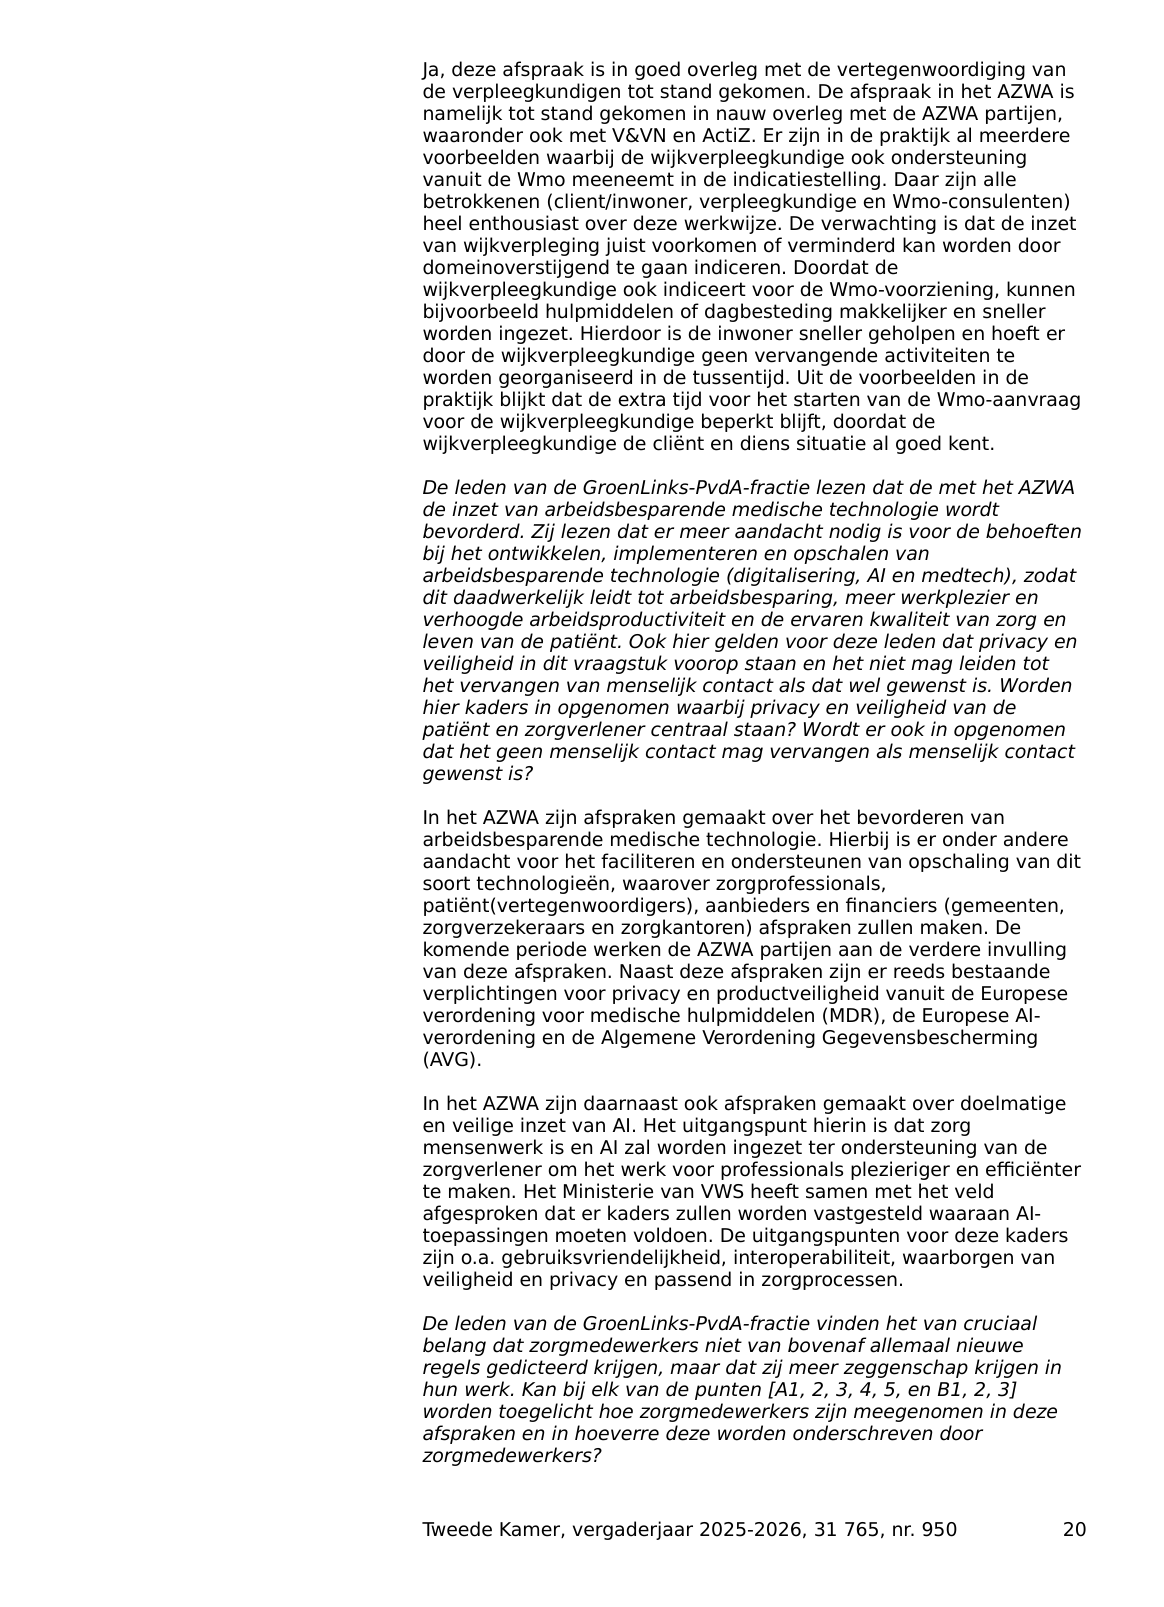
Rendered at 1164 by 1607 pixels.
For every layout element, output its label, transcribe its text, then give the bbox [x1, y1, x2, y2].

text De leden van de GroenLinks-PvdA-fractie lezen dat de met het AZWA de inzet van arbeidsbesparende medische technologie wordt bevorderd. Zij lezen dat er meer aandacht nodig is voor de behoeften bij het ontwikkelen, implementeren en opschalen van arbeidsbesparende technologie (digitalisering, AI en medtech), zodat dit daadwerkelijk leidt tot arbeidsbesparing, meer werkplezier en verhoogde arbeidsproductiviteit en de ervaren kwaliteit van zorg en leven van de patiënt. Ook hier gelden voor deze leden dat privacy en veiligheid in dit vraagstuk voorop staan en het niet mag leiden tot het vervangen van menselijk contact als dat wel gewenst is. Worden hier kaders in opgenomen waarbij privacy en veiligheid van de patiënt en zorgverlener centraal staan? Wordt er ook in opgenomen dat het geen menselijk contact mag vervangen als menselijk contact gewenst is? [422, 477, 1087, 784]
text De leden van de GroenLinks-PvdA-fractie vinden het van cruciaal belang dat zorgmedewerkers niet van bovenaf allemaal nieuwe regels gedicteerd krijgen, maar dat zij meer zeggenschap krijgen in hun werk. Kan bij elk van de punten [A1, 2, 3, 4, 5, en B1, 2, 3] worden toegelicht hoe zorgmedewerkers zijn meegenomen in deze afspraken en in hoeverre deze worden onderschreven door zorgmedewerkers? [422, 1313, 1087, 1467]
text In het AZWA zijn afspraken gemaakt over het bevorderen van arbeidsbesparende medische technologie. Hierbij is er onder andere aandacht voor het faciliteren en ondersteunen van opschaling van dit soort technologieën, waarover zorgprofessionals, patiënt(vertegenwoordigers), aanbieders en financiers (gemeenten, zorgverzekeraars en zorgkantoren) afspraken zullen maken. De komende periode werken de AZWA partijen aan de verdere invulling van deze afspraken. Naast deze afspraken zijn er reeds bestaande verplichtingen voor privacy en productveiligheid vanuit de Europese verordening voor medische hulpmiddelen (MDR), de Europese AI-verordening en de Algemene Verordening Gegevensbescherming (AVG). [422, 807, 1087, 1071]
text Ja, deze afspraak is in goed overleg met de vertegenwoordiging van de verpleegkundigen tot stand gekomen. De afspraak in het AZWA is namelijk tot stand gekomen in nauw overleg met de AZWA partijen, waaronder ook met V&VN en ActiZ. Er zijn in de praktijk al meerdere voorbeelden waarbij de wijkverpleegkundige ook ondersteuning vanuit de Wmo meeneemt in de indicatiestelling. Daar zijn alle betrokkenen (client/inwoner, verpleegkundige en Wmo-consulenten) heel enthousiast over deze werkwijze. De verwachting is dat de inzet van wijkverpleging juist voorkomen of verminderd kan worden door domeinoverstijgend te gaan indiceren. Doordat de wijkverpleegkundige ook indiceert voor de Wmo-voorziening, kunnen bijvoorbeeld hulpmiddelen of dagbesteding makkelijker en sneller worden ingezet. Hierdoor is de inwoner sneller geholpen en hoeft er door de wijkverpleegkundige geen vervangende activiteiten te worden georganiseerd in de tussentijd. Uit de voorbeelden in de praktijk blijkt dat de extra tijd voor het starten van de Wmo-aanvraag voor de wijkverpleegkundige beperkt blijft, doordat de wijkverpleegkundige de cliënt en diens situatie al goed kent. [422, 59, 1087, 455]
text In het AZWA zijn daarnaast ook afspraken gemaakt over doelmatige en veilige inzet van AI. Het uitgangspunt hierin is dat zorg mensenwerk is en AI zal worden ingezet ter ondersteuning van de zorgverlener om het werk voor professionals plezieriger en efficiënter te maken. Het Ministerie van VWS heeft samen met het veld afgesproken dat er kaders zullen worden vastgesteld waaraan AI-toepassingen moeten voldoen. De uitgangspunten voor deze kaders zijn o.a. gebruiksvriendelijkheid, interoperabiliteit, waarborgen van veiligheid en privacy en passend in zorgprocessen. [422, 1093, 1087, 1291]
